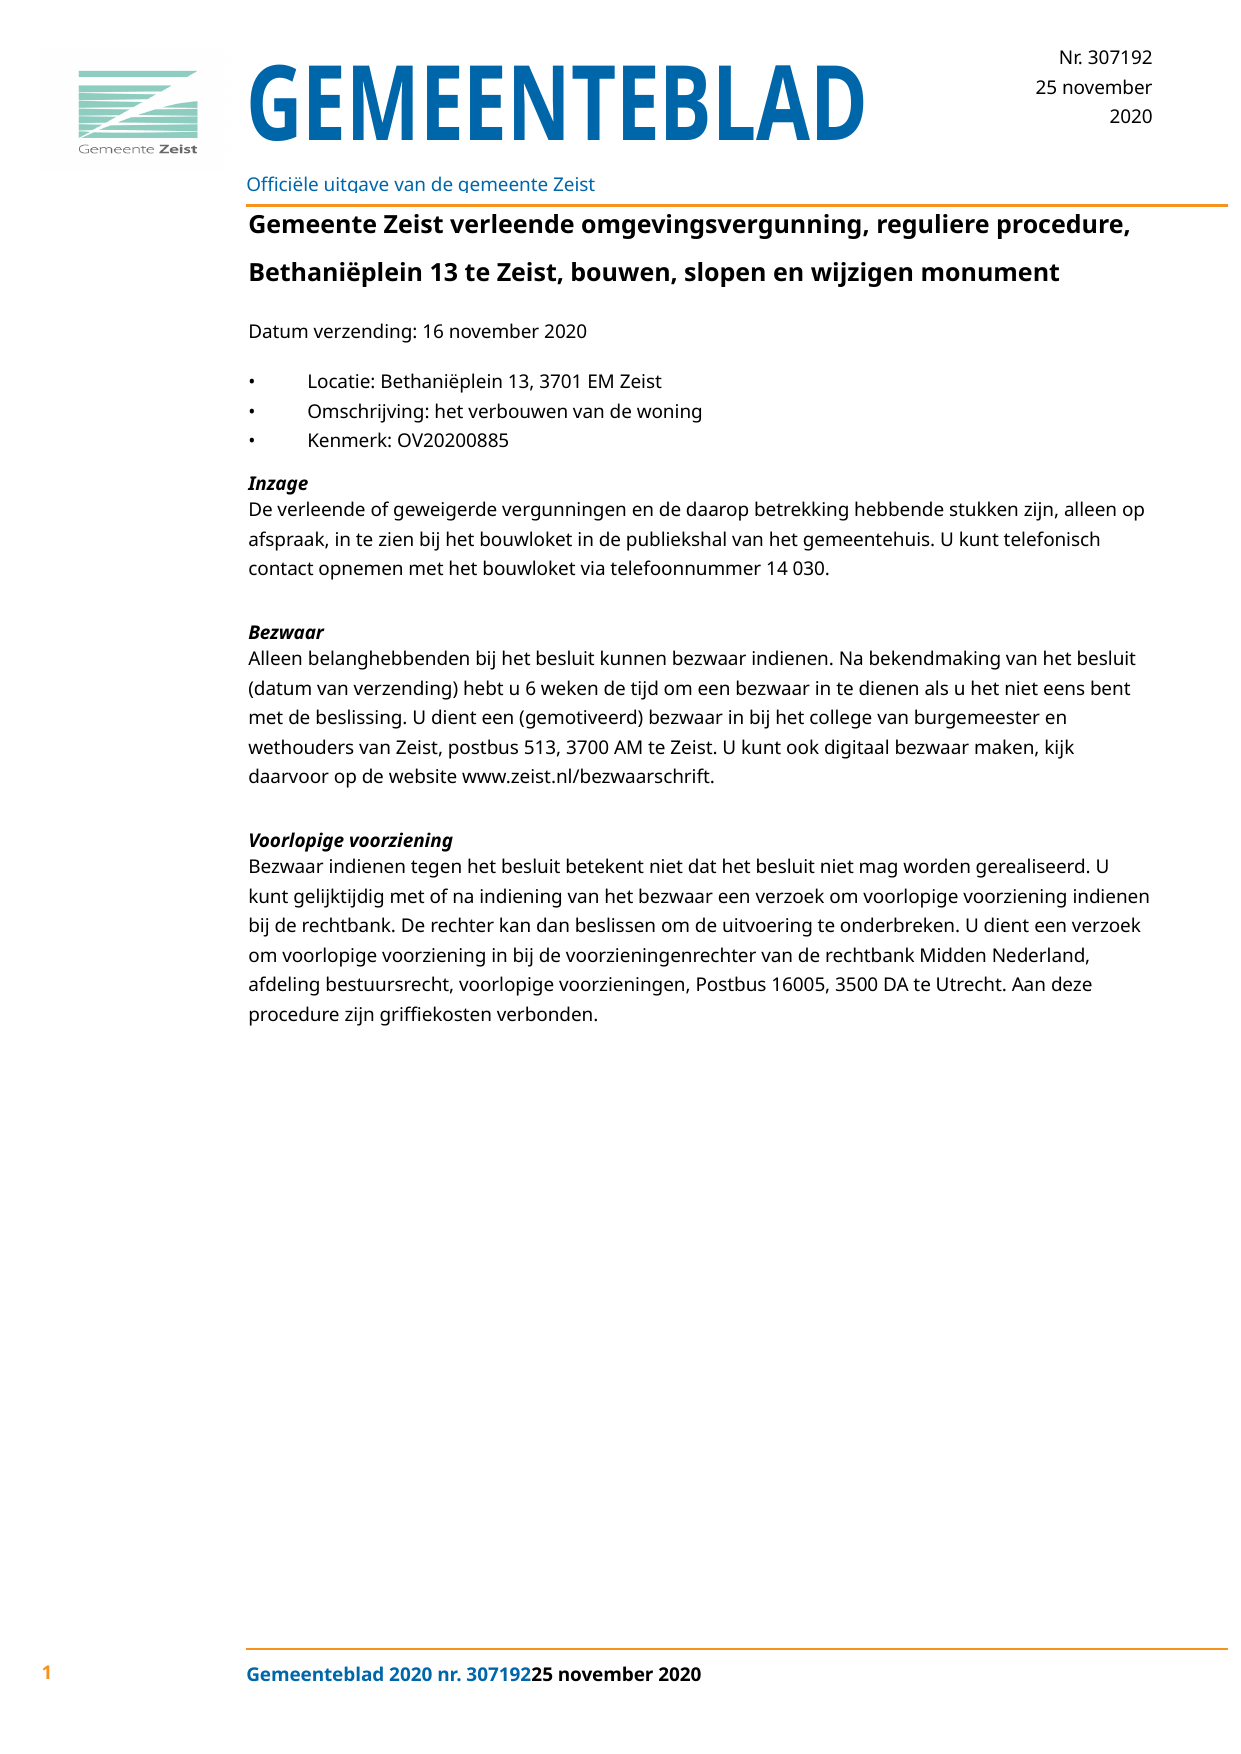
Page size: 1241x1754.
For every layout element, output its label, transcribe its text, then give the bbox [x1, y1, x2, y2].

text De verleende of geweigerde vergunningen en de daarop betrekking hebbende stukken zijn, alleen op afspraak, in te zien bij het bouwloket in de publiekshal van het gemeentehuis. U kunt telefonisch contact opnemen met het bouwloket via telefoonnummer 14 030. [248, 496, 1152, 581]
list Omschrijving: het verbouwen van de woning [248, 398, 1152, 424]
picture [41, 47, 231, 172]
text Gemeente Zeist verleende omgevingsvergunning, reguliere procedure, Bethaniëplein 13 te Zeist, bouwen, slopen en wijzigen monument [248, 207, 1152, 288]
list Kenmerk: OV20200885 [248, 427, 1152, 453]
list Locatie: Bethaniëplein 13, 3701 EM Zeist [248, 368, 1152, 394]
text Bezwaar [248, 619, 1152, 645]
text Voorlopige voorziening [248, 827, 1152, 853]
text Alleen belanghebbenden bij het besluit kunnen bezwaar indienen. Na bekendmaking van het besluit (datum van verzending) hebt u 6 weken de tijd om een bezwaar in te dienen als u het niet eens bent met de beslissing. U dient een (gemotiveerd) bezwaar in bij het college van burgemeester en wethouders van Zeist, postbus 513, 3700 AM te Zeist. U kunt ook digitaal bezwaar maken, kijk daarvoor op de website www.zeist.nl/bezwaarschrift. [248, 645, 1152, 789]
text Inzage [248, 471, 1152, 496]
text Datum verzending: 16 november 2020 [248, 318, 1152, 344]
text Bezwaar indienen tegen het besluit betekent niet dat het besluit niet mag worden gerealiseerd. U kunt gelijktijdig met of na indiening van het bezwaar een verzoek om voorlopige voorziening indienen bij de rechtbank. De rechter kan dan beslissen om de uitvoering te onderbreken. U dient een verzoek om voorlopige voorziening in bij de voorzieningenrechter van de rechtbank Midden Nederland, afdeling bestuursrecht, voorlopige voorzieningen, Postbus 16005, 3500 DA te Utrecht. Aan deze procedure zijn griffiekosten verbonden. [248, 853, 1152, 1027]
